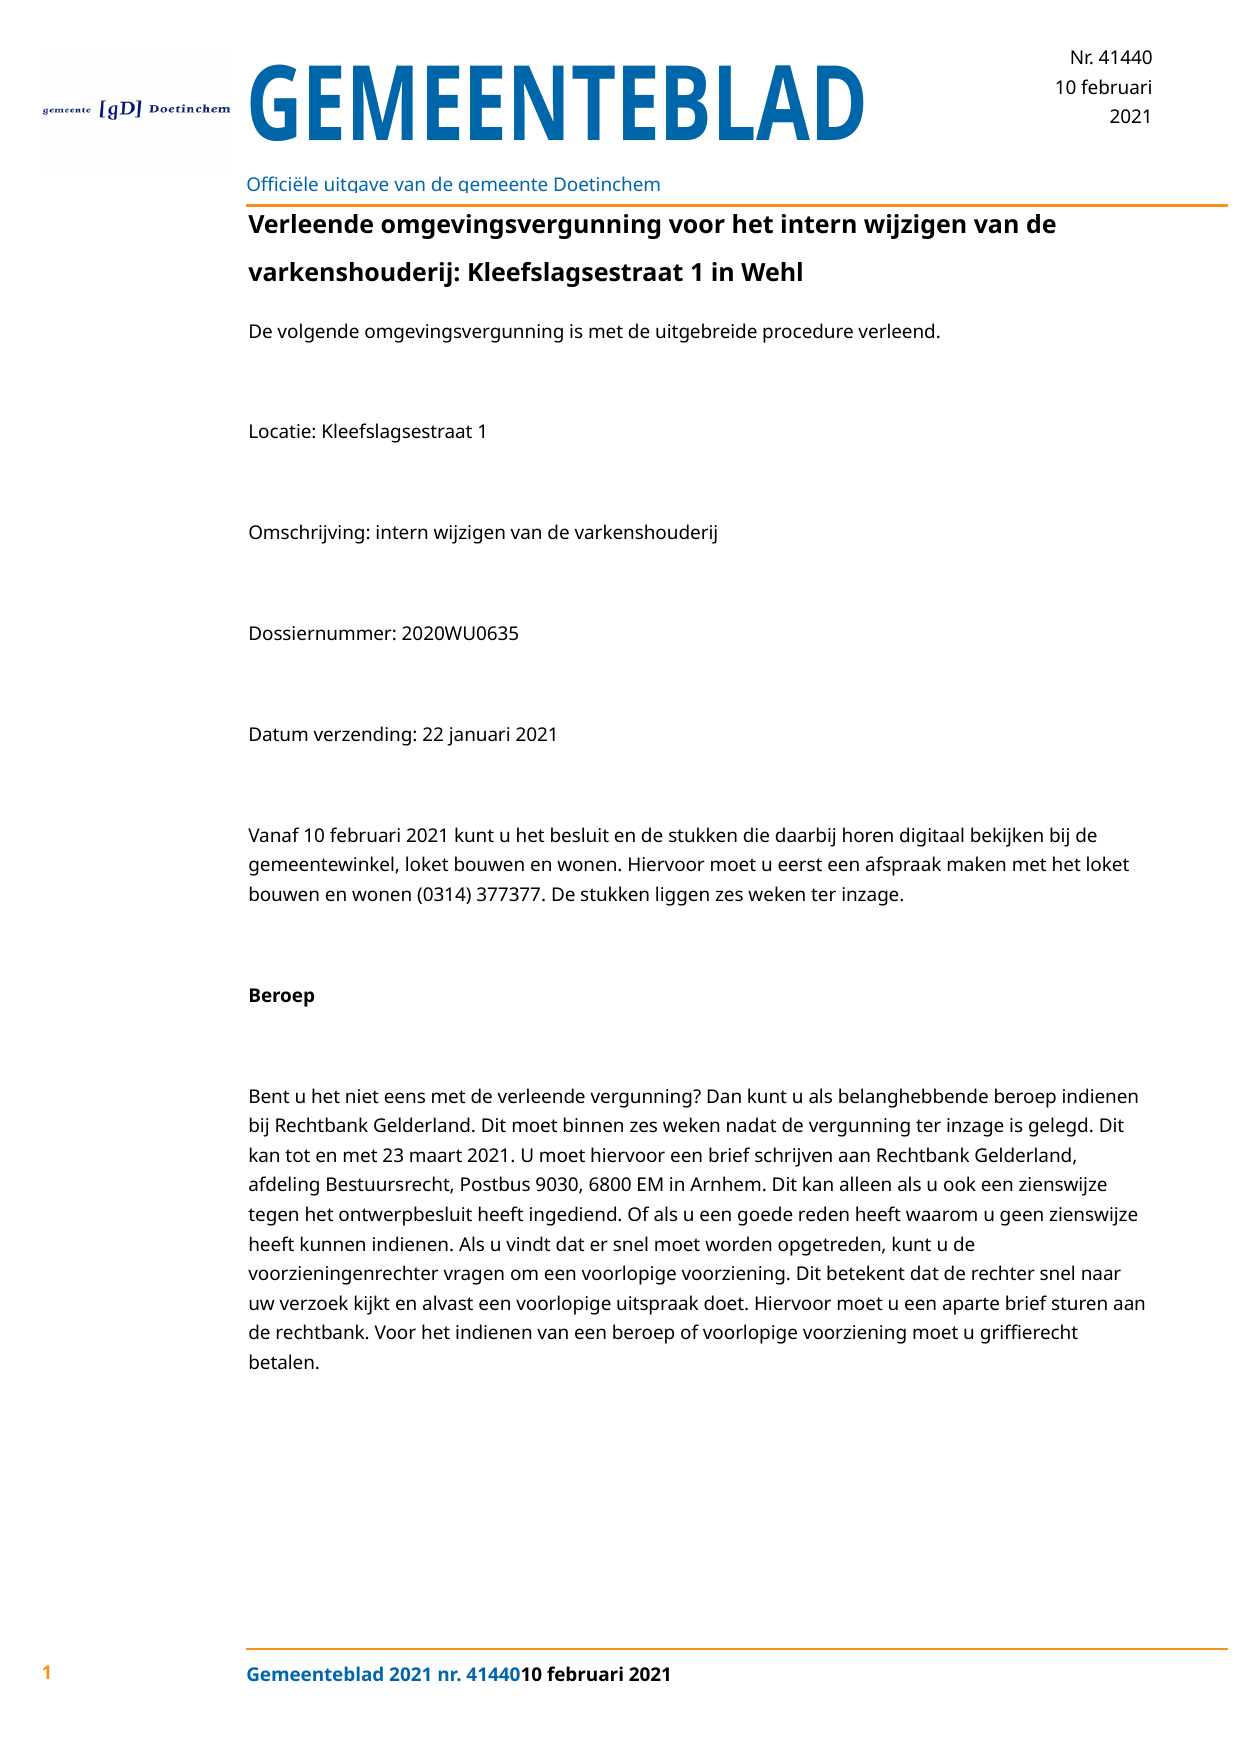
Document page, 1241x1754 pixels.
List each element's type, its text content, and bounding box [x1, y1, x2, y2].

text Dossiernummer: 2020WU0635 [248, 620, 1152, 646]
text Datum verzending: 22 januari 2021 [248, 721, 1152, 747]
text Beroep [248, 982, 1152, 1008]
text Verleende omgevingsvergunning voor het intern wijzigen van de varkenshouderij: Kleefslagsestraat 1 in Wehl [248, 207, 1152, 288]
picture [41, 47, 231, 172]
text Vanaf 10 februari 2021 kunt u het besluit en de stukken die daarbij horen digitaal bekijken bij de gemeentewinkel, loket bouwen en wonen. Hiervoor moet u eerst een afspraak maken met het loket bouwen en wonen (0314) 377377. De stukken liggen zes weken ter inzage. [248, 822, 1152, 907]
text Bent u het niet eens met de verleende vergunning? Dan kunt u als belanghebbende beroep indienen bij Rechtbank Gelderland. Dit moet binnen zes weken nadat de vergunning ter inzage is gelegd. Dit kan tot en met 23 maart 2021. U moet hiervoor een brief schrijven aan Rechtbank Gelderland, afdeling Bestuursrecht, Postbus 9030, 6800 EM in Arnhem. Dit kan alleen als u ook een zienswijze tegen het ontwerpbesluit heeft ingediend. Of als u een goede reden heeft waarom u geen zienswijze heeft kunnen indienen. Als u vindt dat er snel moet worden opgetreden, kunt u de voorzieningenrechter vragen om een voorlopige voorziening. Dit betekent dat de rechter snel naar uw verzoek kijkt en alvast een voorlopige uitspraak doet. Hiervoor moet u een aparte brief sturen aan de rechtbank. Voor het indienen van een beroep of voorlopige voorziening moet u griffierecht betalen. [248, 1083, 1152, 1375]
text De volgende omgevingsvergunning is met de uitgebreide procedure verleend. [248, 318, 1152, 344]
text Locatie: Kleefslagsestraat 1 [248, 419, 1152, 444]
text Omschrijving: intern wijzigen van de varkenshouderij [248, 519, 1152, 545]
